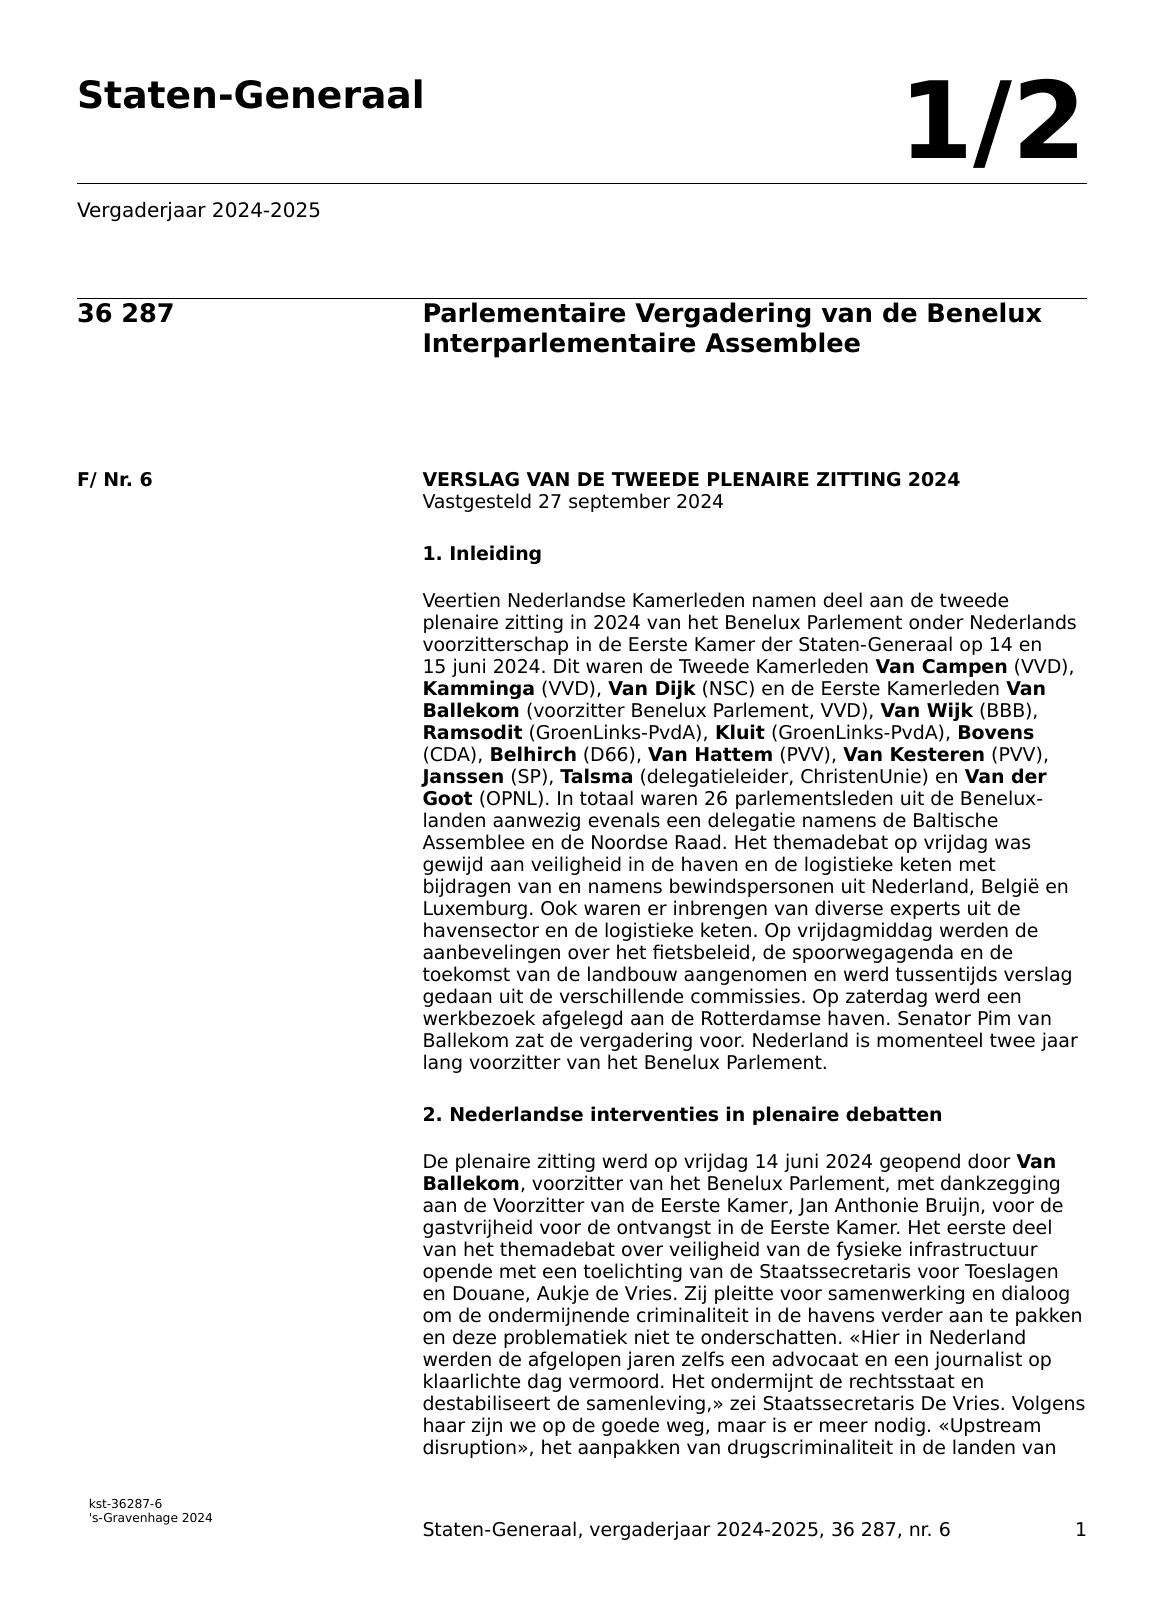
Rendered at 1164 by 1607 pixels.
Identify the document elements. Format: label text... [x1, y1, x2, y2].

table_header Staten-Generaal [77, 59, 886, 183]
subtitle 2. Nederlandse interventies in plenaire debatten [422, 1104, 1087, 1126]
text Vastgesteld 27 september 2024 [422, 491, 1087, 513]
table_cell Vergaderjaar 2024-2025 [77, 184, 1087, 298]
text kst-36287-6 [88, 1497, 323, 1511]
subtitle F/ Nr. 6 VERSLAG VAN DE TWEEDE PLENAIRE ZITTING 2024 [77, 469, 1087, 491]
text Veertien Nederlandse Kamerleden namen deel aan de tweede plenaire zitting in 2024 van het Benelux Parlement onder Nederlands voorzitterschap in de Eerste Kamer der Staten-Generaal op 14 en 15 juni 2024. Dit waren de Tweede Kamerleden Van Campen (VVD), Kamminga (VVD), Van Dijk (NSC) en de Eerste Kamerleden Van Ballekom (voorzitter Benelux Parlement, VVD), Van Wijk (BBB), Ramsodit (GroenLinks-PvdA), Kluit (GroenLinks-PvdA), Bovens (CDA), Belhirch (D66), Van Hattem (PVV), Van Kesteren (PVV), Janssen (SP), Talsma (delegatieleider, ChristenUnie) en Van der Goot (OPNL). In totaal waren 26 parlementsleden uit de Benelux-landen aanwezig evenals een delegatie namens de Baltische Assemblee en de Noordse Raad. Het themadebat op vrijdag was gewijd aan veiligheid in de haven en de logistieke keten met bijdragen van en namens bewindspersonen uit Nederland, België en Luxemburg. Ook waren er inbrengen van diverse experts uit de havensector en de logistieke keten. Op vrijdagmiddag werden de aanbevelingen over het fietsbeleid, de spoorwegagenda en de toekomst van de landbouw aangenomen en werd tussentijds verslag gedaan uit de verschillende commissies. Op zaterdag werd een werkbezoek afgelegd aan de Rotterdamse haven. Senator Pim van Ballekom zat de vergadering voor. Nederland is momenteel twee jaar lang voorzitter van het Benelux Parlement. [422, 590, 1087, 1074]
text 's-Gravenhage 2024 [88, 1511, 323, 1525]
text De plenaire zitting werd op vrijdag 14 juni 2024 geopend door Van Ballekom, voorzitter van het Benelux Parlement, met dankzegging aan de Voorzitter van de Eerste Kamer, Jan Anthonie Bruijn, voor de gastvrijheid voor de ontvangst in de Eerste Kamer. Het eerste deel van het themadebat over veiligheid van de fysieke infrastructuur opende met een toelichting van de Staatssecretaris voor Toeslagen en Douane, Aukje de Vries. Zij pleitte voor samenwerking en dialoog om de ondermijnende criminaliteit in de havens verder aan te pakken en deze problematiek niet te onderschatten. «Hier in Nederland werden de afgelopen jaren zelfs een advocaat en een journalist op klaarlichte dag vermoord. Het ondermijnt de rechtsstaat en destabiliseert de samenleving,» zei Staatssecretaris De Vries. Volgens haar zijn we op de goede weg, maar is er meer nodig. «Upstream disruption», het aanpakken van drugscriminaliteit in de landen van [422, 1151, 1087, 1458]
table_header 1/2 [886, 59, 1087, 183]
subtitle 1. Inleiding [422, 543, 1087, 565]
subtitle 36 287 Parlementaire Vergadering van de Benelux Interparlementaire Assemblee [77, 299, 1087, 358]
